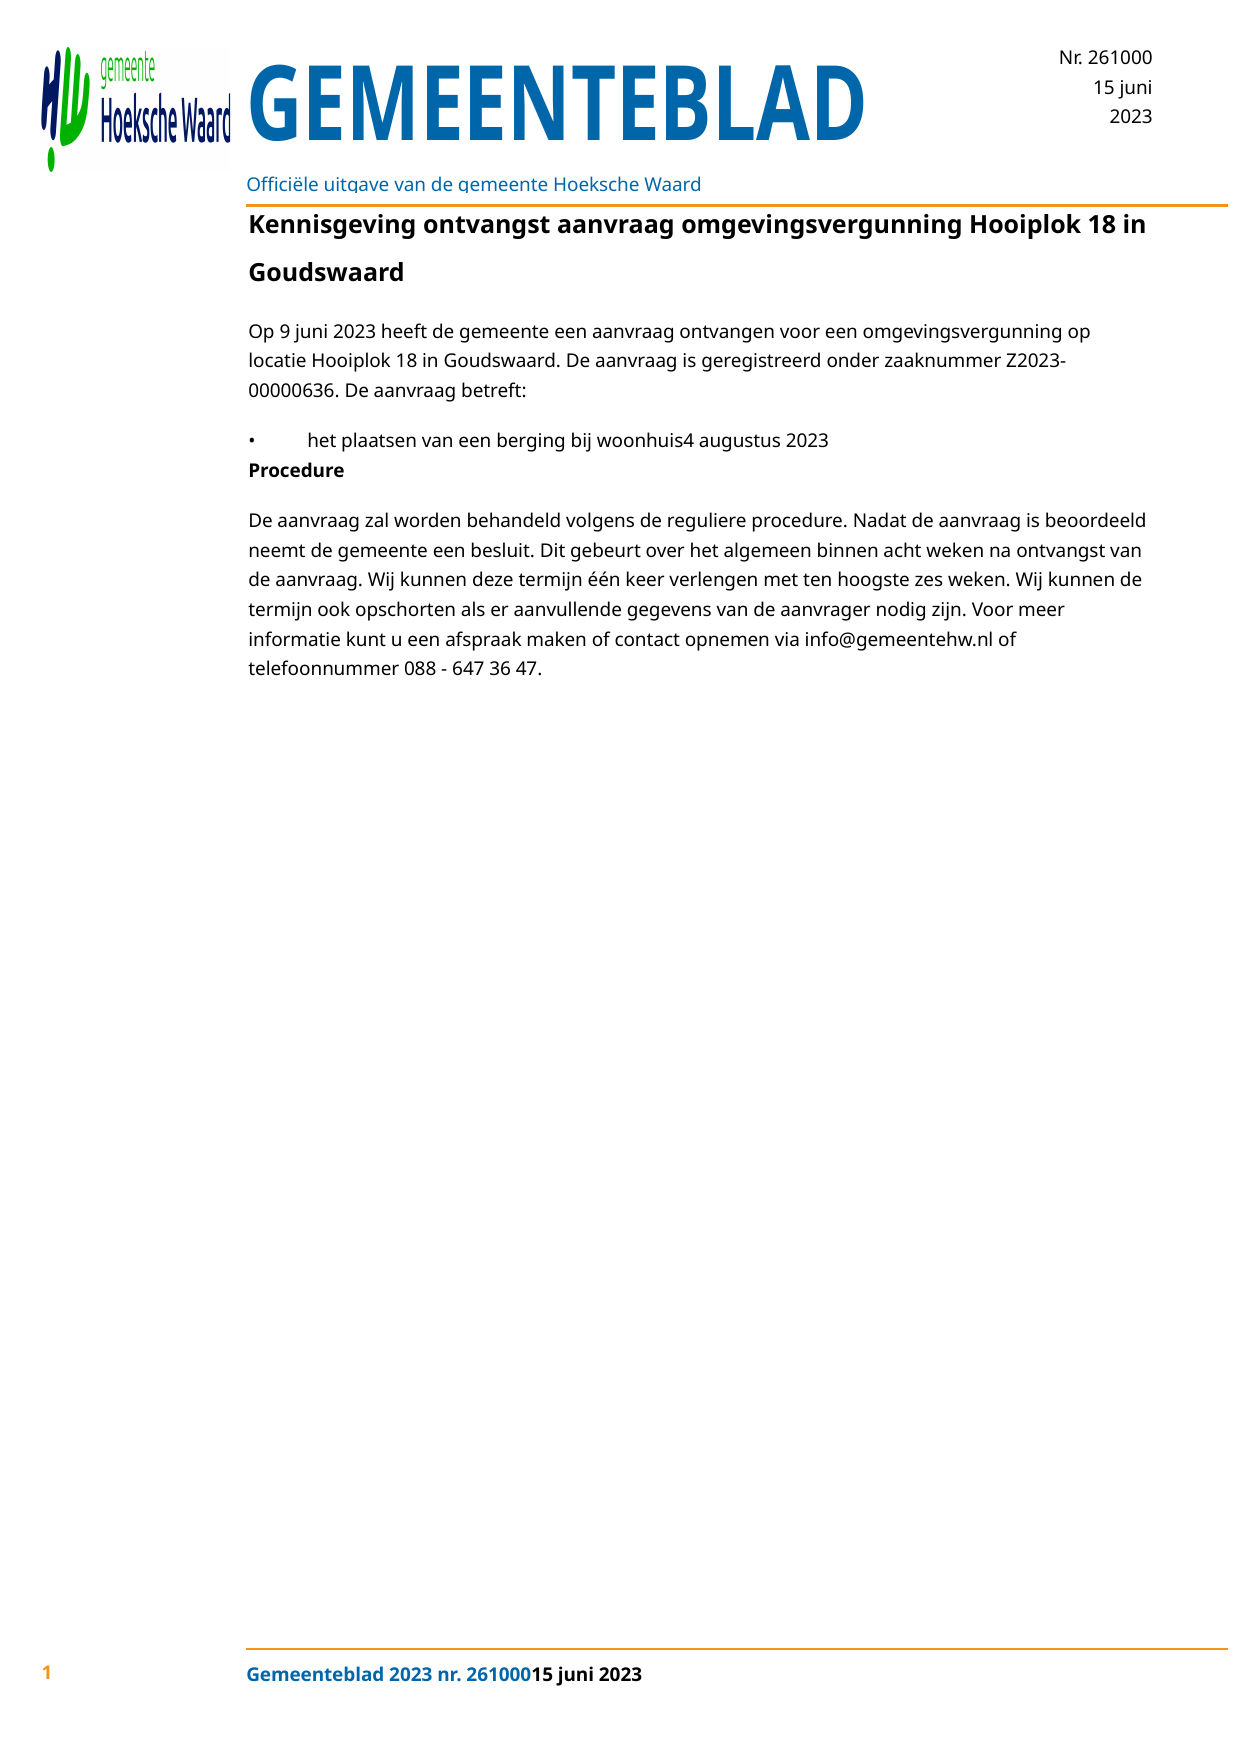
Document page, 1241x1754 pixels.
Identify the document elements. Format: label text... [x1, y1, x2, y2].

list het plaatsen van een berging bij woonhuis4 augustus 2023 [248, 427, 1152, 453]
text Kennisgeving ontvangst aanvraag omgevingsvergunning Hooiplok 18 in Goudswaard [248, 207, 1152, 288]
picture [41, 47, 231, 172]
text De aanvraag zal worden behandeld volgens de reguliere procedure. Nadat de aanvraag is beoordeeld neemt de gemeente een besluit. Dit gebeurt over het algemeen binnen acht weken na ontvangst van de aanvraag. Wij kunnen deze termijn één keer verlengen met ten hoogste zes weken. Wij kunnen de termijn ook opschorten als er aanvullende gegevens van de aanvrager nodig zijn. Voor meer informatie kunt u een afspraak maken of contact opnemen via info@gemeentehw.nl of telefoonnummer 088 - 647 36 47. [248, 507, 1152, 681]
text Procedure [248, 457, 1152, 483]
text Op 9 juni 2023 heeft de gemeente een aanvraag ontvangen voor een omgevingsvergunning op locatie Hooiplok 18 in Goudswaard. De aanvraag is geregistreerd onder zaaknummer Z2023-00000636. De aanvraag betreft: [248, 318, 1152, 403]
